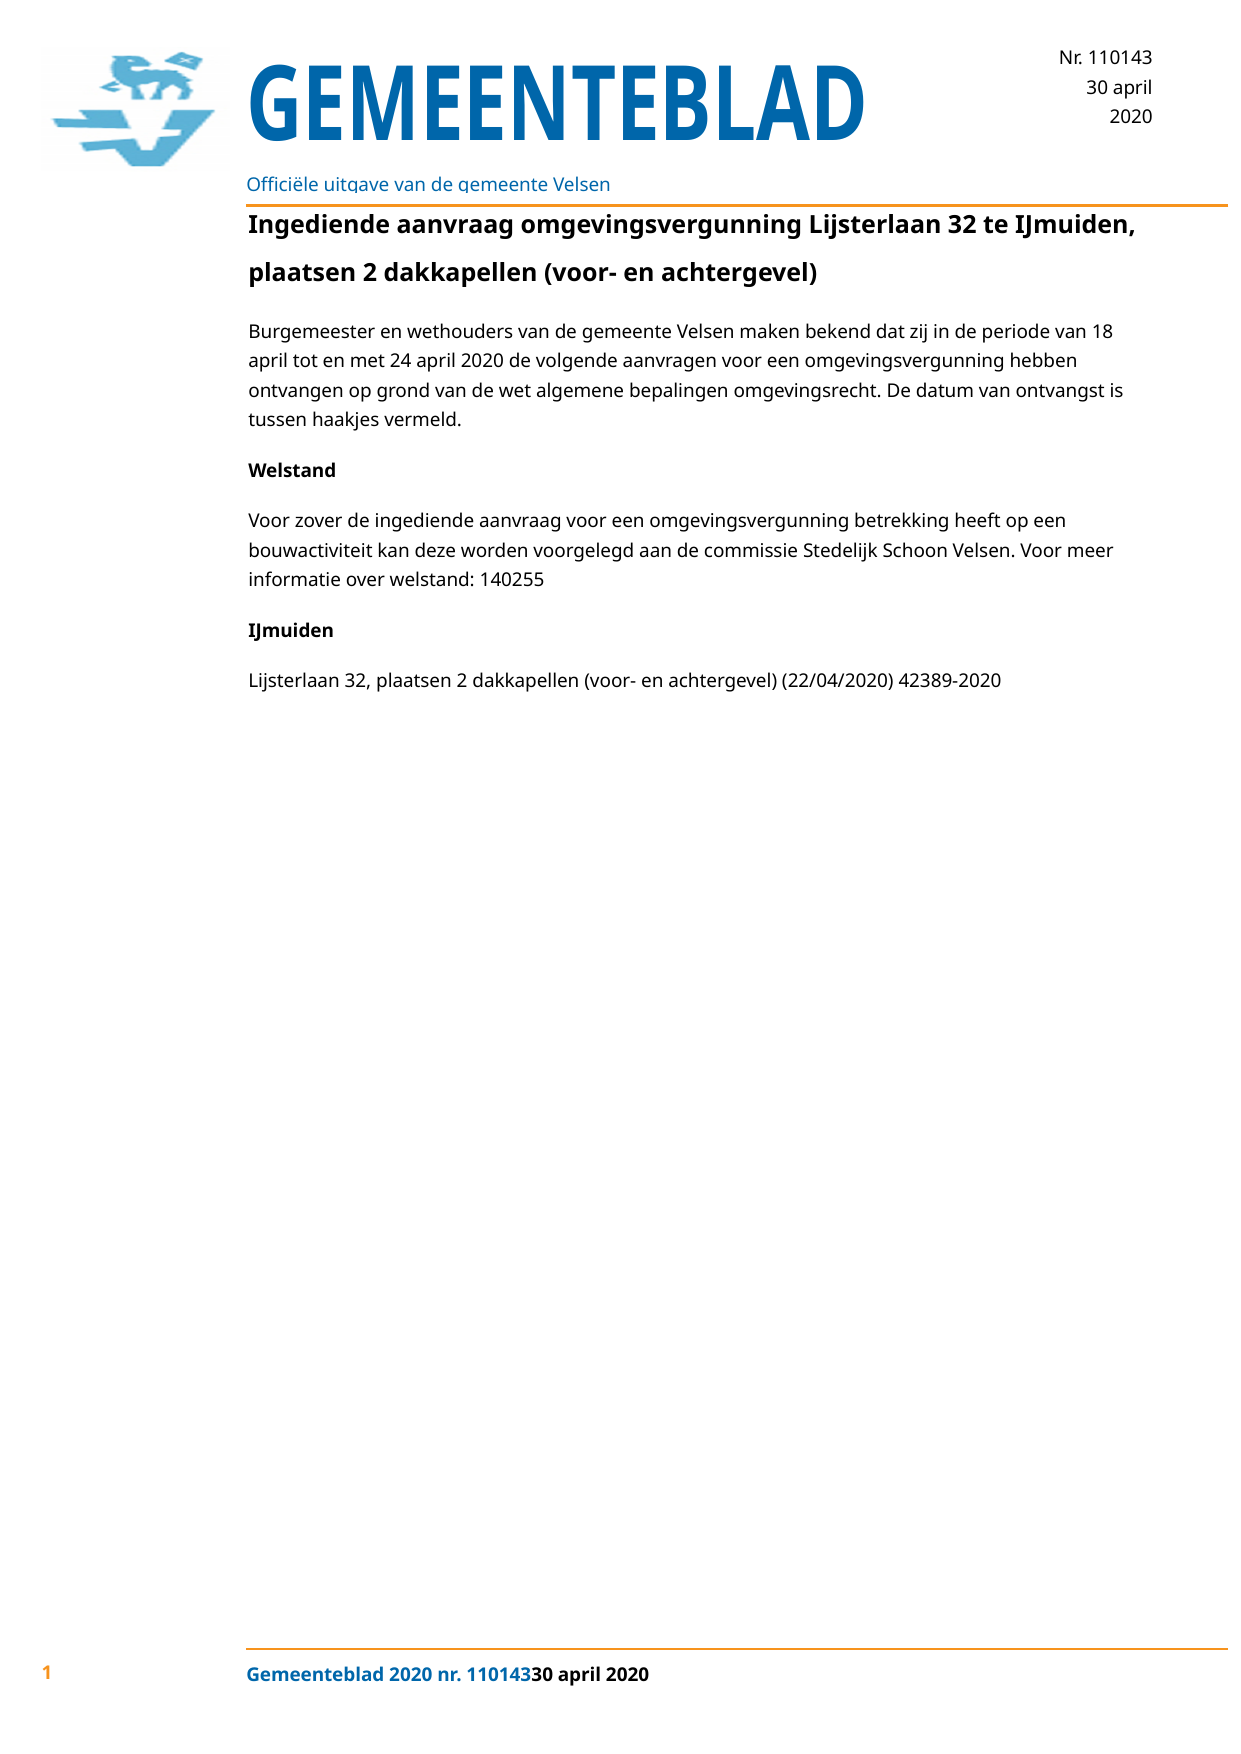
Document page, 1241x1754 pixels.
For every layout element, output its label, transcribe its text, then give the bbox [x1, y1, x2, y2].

text Welstand [248, 457, 1152, 483]
text IJmuiden [248, 617, 1152, 643]
text Voor zover de ingediende aanvraag voor een omgevingsvergunning betrekking heeft op een bouwactiviteit kan deze worden voorgelegd aan de commissie Stedelijk Schoon Velsen. Voor meer informatie over welstand: 140255 [248, 507, 1152, 592]
text Burgemeester en wethouders van de gemeente Velsen maken bekend dat zij in de periode van 18 april tot en met 24 april 2020 de volgende aanvragen voor een omgevingsvergunning hebben ontvangen op grond van de wet algemene bepalingen omgevingsrecht. De datum van ontvangst is tussen haakjes vermeld. [248, 318, 1152, 432]
text Lijsterlaan 32, plaatsen 2 dakkapellen (voor- en achtergevel) (22/04/2020) 42389-2020 [248, 667, 1152, 693]
picture [41, 47, 231, 172]
text Ingediende aanvraag omgevingsvergunning Lijsterlaan 32 te IJmuiden, plaatsen 2 dakkapellen (voor- en achtergevel) [248, 207, 1152, 288]
